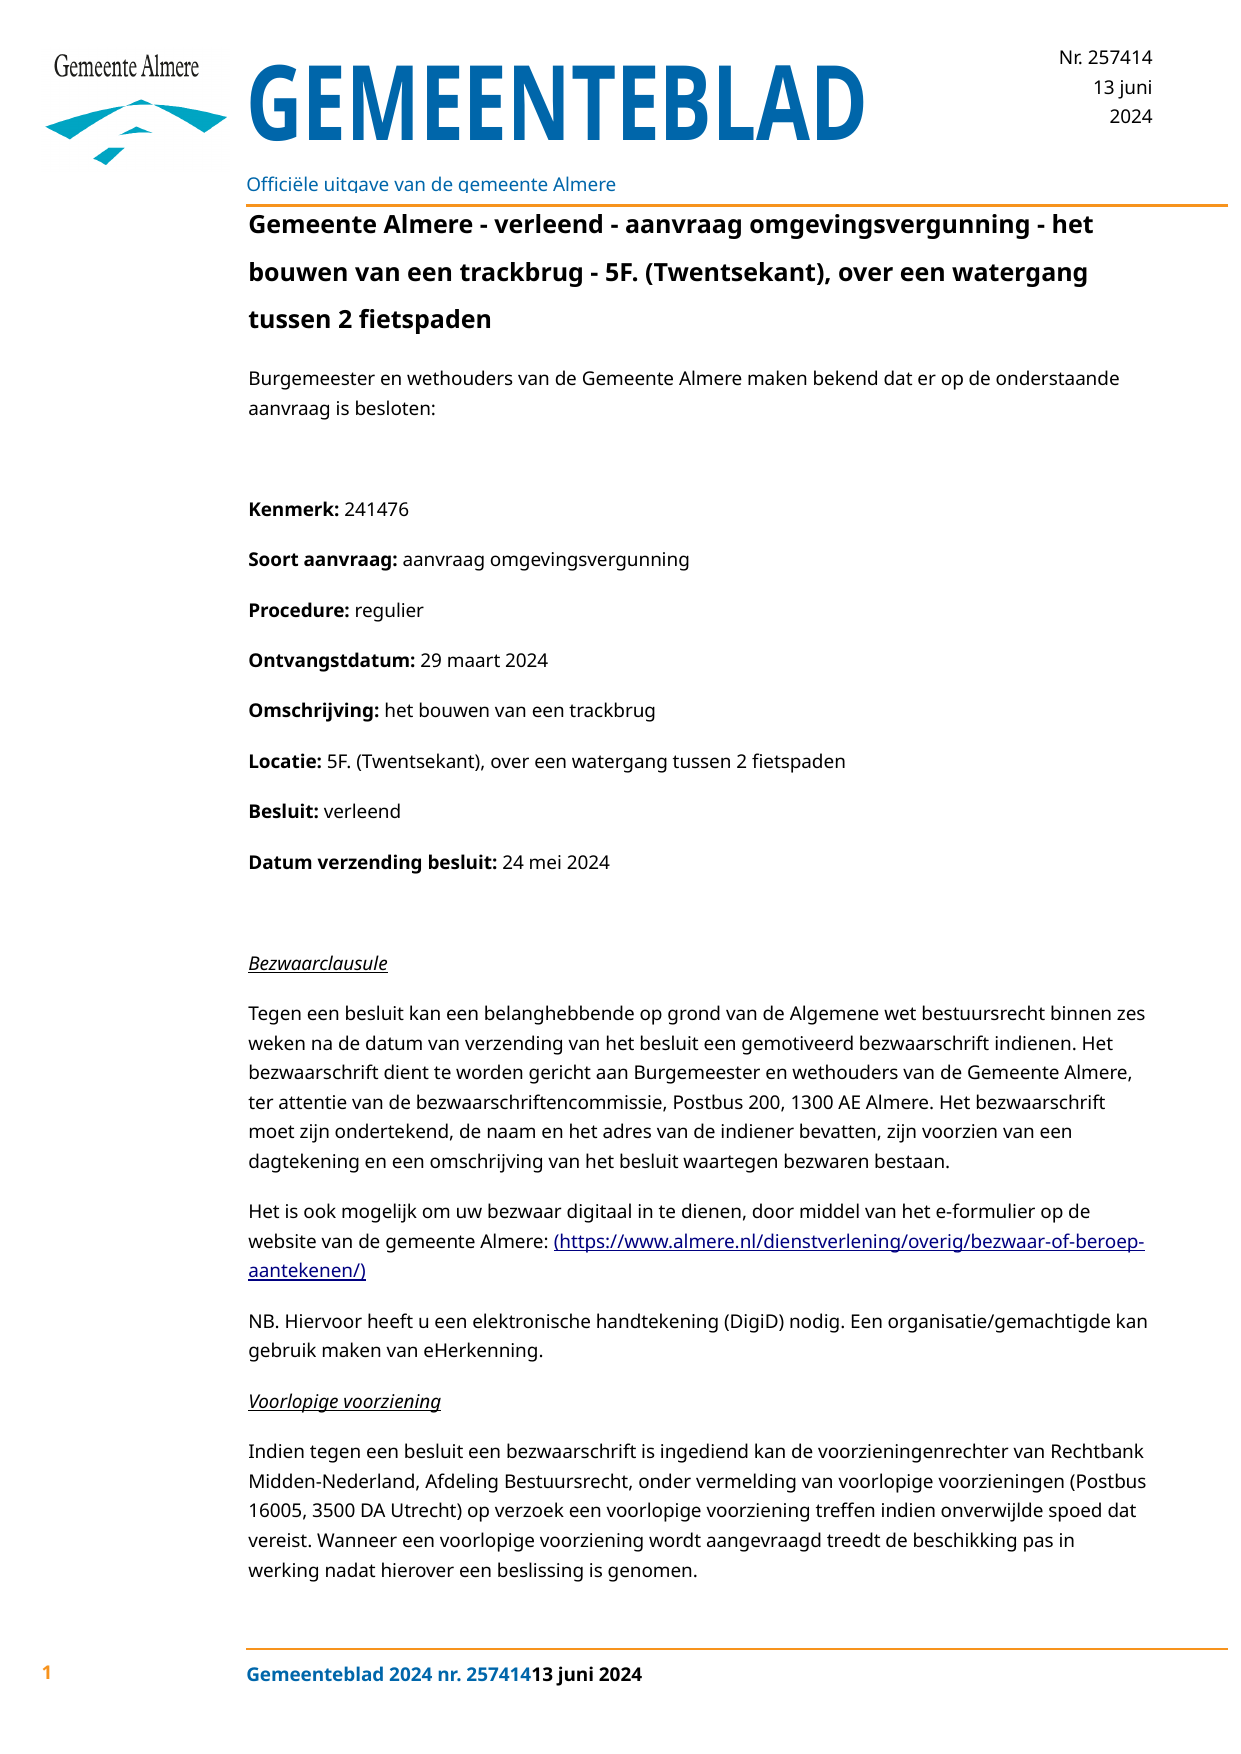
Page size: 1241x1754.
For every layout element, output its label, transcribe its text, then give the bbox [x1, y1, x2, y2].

text Bezwaarclausule [248, 950, 1152, 975]
text Locatie: 5F. (Twentsekant), over een watergang tussen 2 fietspaden [248, 748, 1152, 774]
text Burgemeester en wethouders van de Gemeente Almere maken bekend dat er op de onderstaande aanvraag is besloten: [248, 366, 1152, 421]
text Ontvangstdatum: 29 maart 2024 [248, 647, 1152, 673]
text Datum verzending besluit: 24 mei 2024 [248, 849, 1152, 874]
text Omschrijving: het bouwen van een trackbrug [248, 698, 1152, 723]
text Tegen een besluit kan een belanghebbende op grond van de Algemene wet bestuursrecht binnen zes weken na de datum van verzending van het besluit een gemotiveerd bezwaarschrift indienen. Het bezwaarschrift dient te worden gericht aan Burgemeester en wethouders van de Gemeente Almere, ter attentie van de bezwaarschriftencommissie, Postbus 200, 1300 AE Almere. Het bezwaarschrift moet zijn ondertekend, de naam en het adres van de indiener bevatten, zijn voorzien van een dagtekening en een omschrijving van het besluit waartegen bezwaren bestaan. [248, 1000, 1152, 1174]
text Kenmerk: 241476 [248, 496, 1152, 522]
text NB. Hiervoor heeft u een elektronische handtekening (DigiD) nodig. Een organisatie/gemachtigde kan gebruik maken van eHerkenning. [248, 1308, 1152, 1363]
text Gemeente Almere - verleend - aanvraag omgevingsvergunning - het bouwen van een trackbrug - 5F. (Twentsekant), over een watergang tussen 2 fietspaden [248, 207, 1152, 336]
text Procedure: regulier [248, 597, 1152, 622]
text Voorlopige voorziening [248, 1388, 1152, 1414]
text Besluit: verleend [248, 798, 1152, 824]
text Het is ook mogelijk om uw bezwaar digitaal in te dienen, door middel van het e-formulier op de website van de gemeente Almere: (https://www.almere.nl/dienstverlening/overig/bezwaar-of-beroep-aantekenen/) [248, 1198, 1152, 1283]
text Indien tegen een besluit een bezwaarschrift is ingediend kan de voorzieningenrechter van Rechtbank Midden-Nederland, Afdeling Bestuursrecht, onder vermelding van voorlopige voorzieningen (Postbus 16005, 3500 DA Utrecht) op verzoek een voorlopige voorziening treffen indien onverwijlde spoed dat vereist. Wanneer een voorlopige voorziening wordt aangevraagd treedt de beschikking pas in werking nadat hierover een beslissing is genomen. [248, 1438, 1152, 1582]
picture [41, 47, 231, 172]
text Soort aanvraag: aanvraag omgevingsvergunning [248, 546, 1152, 572]
